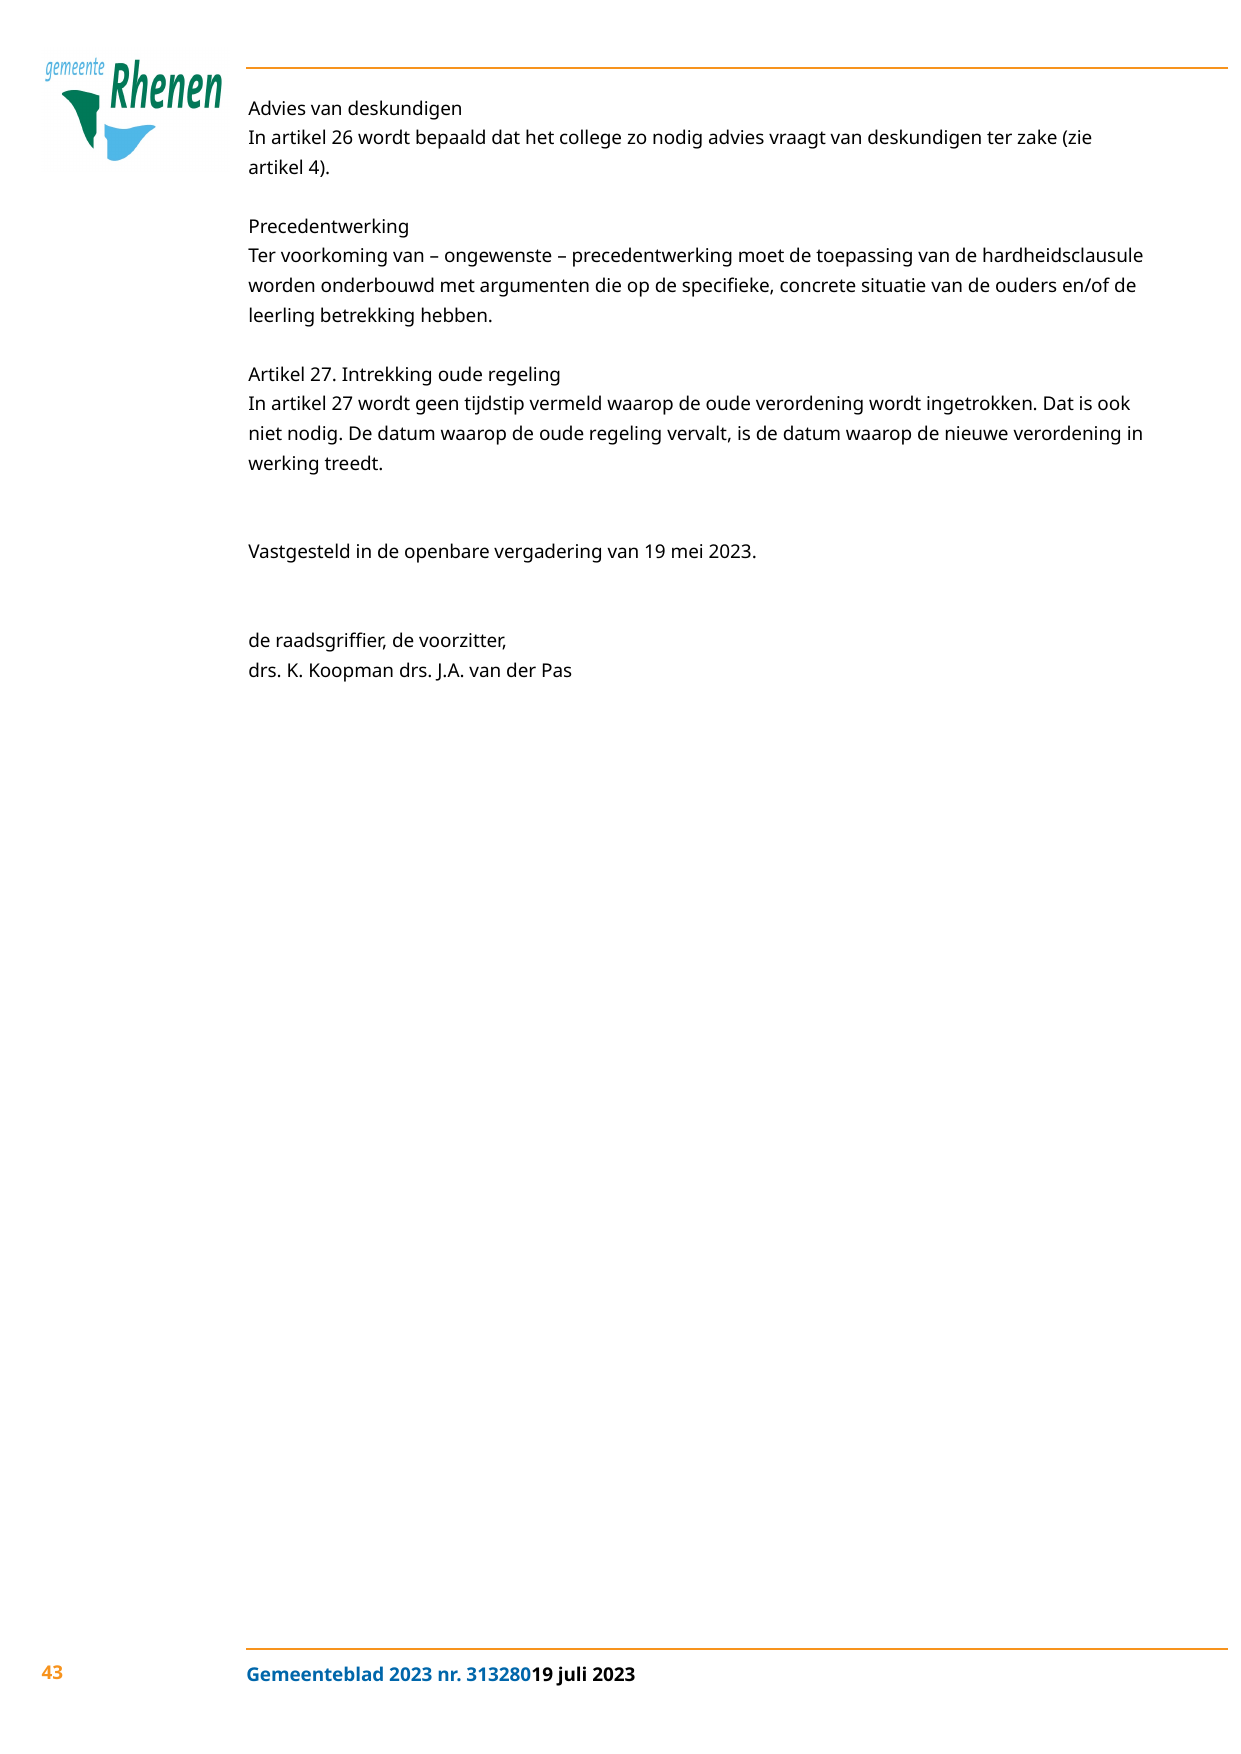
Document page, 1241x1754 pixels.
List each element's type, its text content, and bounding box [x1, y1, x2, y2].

text drs. K. Koopman drs. J.A. van der Pas [248, 657, 1152, 683]
text In artikel 26 wordt bepaald dat het college zo nodig advies vraagt van deskundigen ter zake (zie artikel 4). [248, 124, 1152, 180]
text In artikel 27 wordt geen tijdstip vermeld waarop de oude verordening wordt ingetrokken. Dat is ook niet nodig. De datum waarop de oude regeling vervalt, is de datum waarop de nieuwe verordening in werking treedt. [248, 391, 1152, 476]
text de raadsgriffier, de voorzitter, [248, 627, 1152, 653]
picture [41, 47, 231, 172]
text Artikel 27. Intrekking oude regeling [248, 361, 1152, 387]
text Vastgesteld in de openbare vergadering van 19 mei 2023. [248, 538, 1152, 564]
text Ter voorkoming van – ongewenste – precedentwerking moet de toepassing van de hardheidsclausule worden onderbouwd met argumenten die op de specifieke, concrete situatie van de ouders en/of de leerling betrekking hebben. [248, 243, 1152, 328]
text Advies van deskundigen [248, 95, 1152, 121]
text Precedentwerking [248, 213, 1152, 239]
